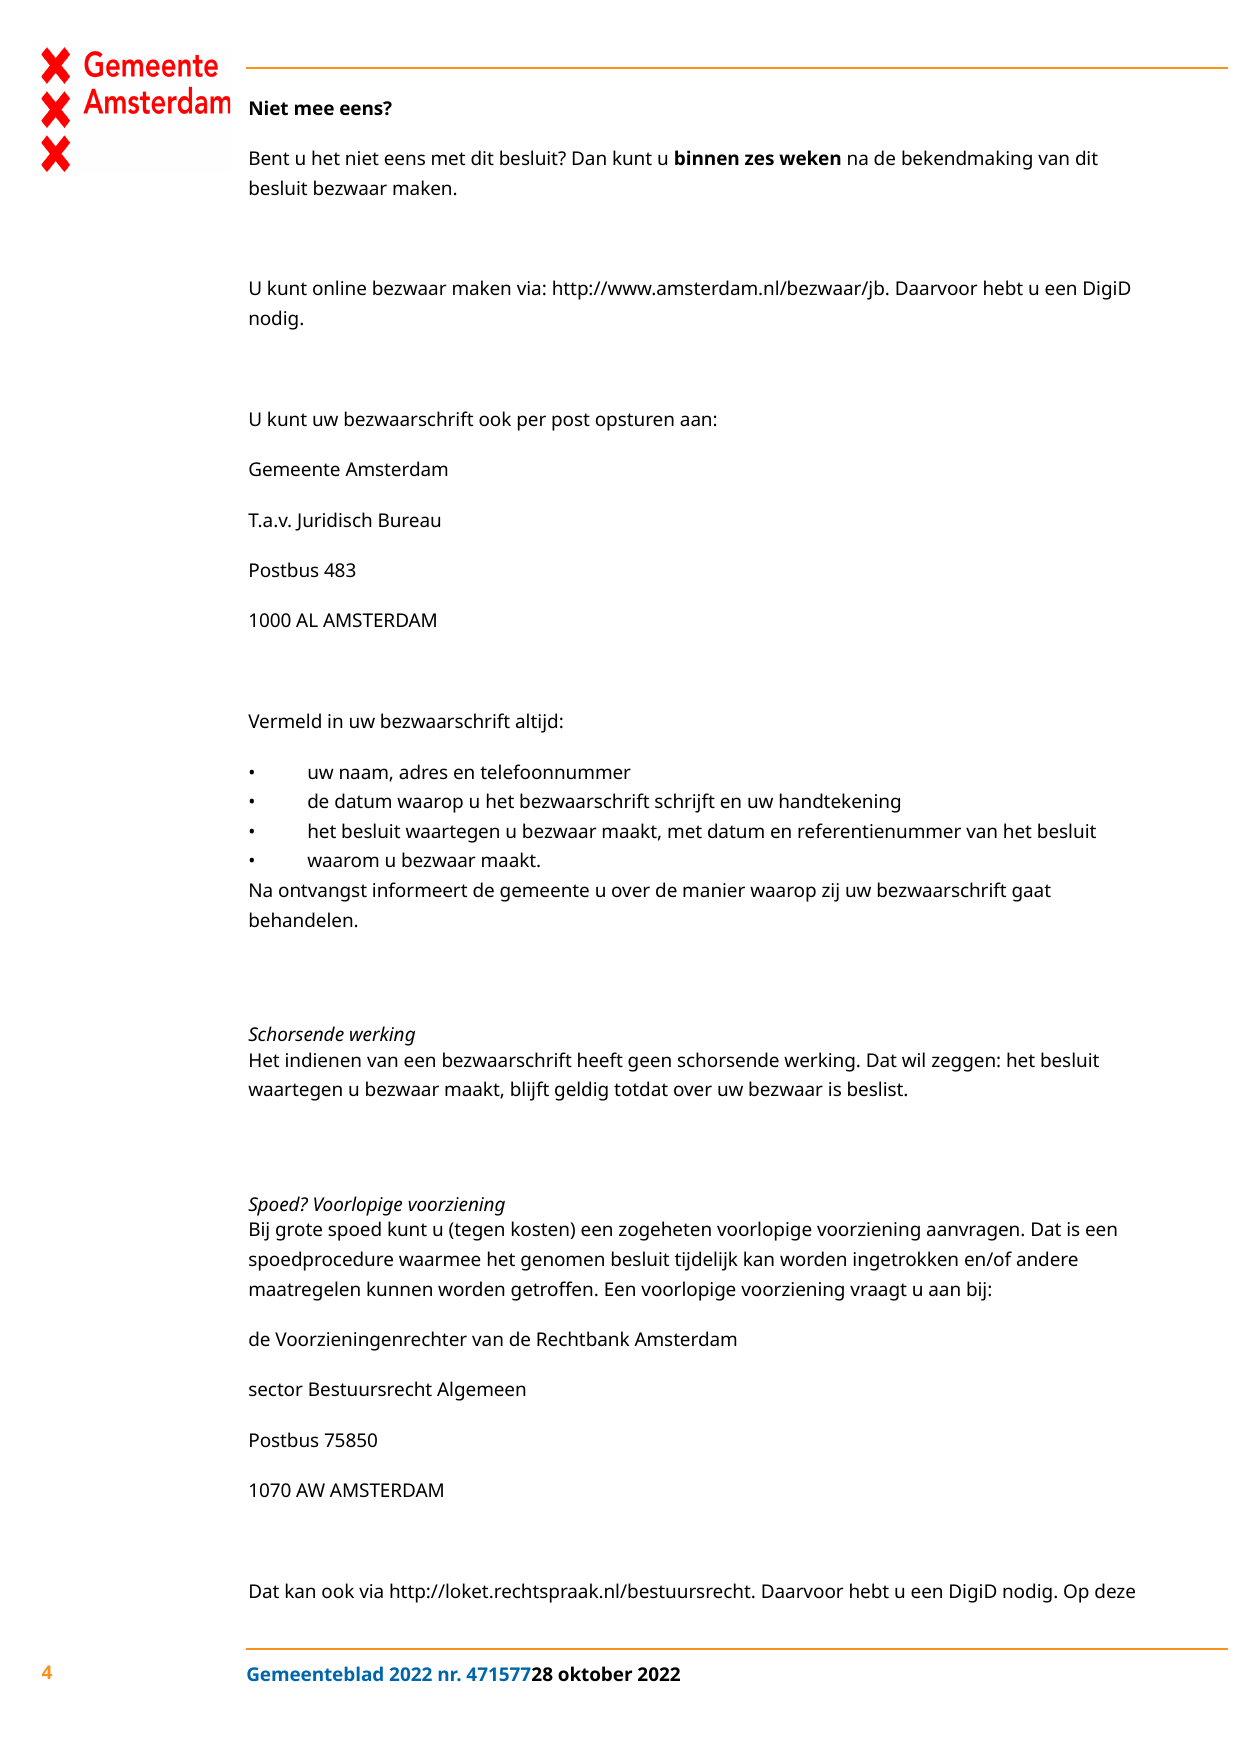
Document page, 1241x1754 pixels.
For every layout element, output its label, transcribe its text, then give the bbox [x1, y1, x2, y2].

text U kunt online bezwaar maken via: http://www.amsterdam.nl/bezwaar/jb. Daarvoor hebt u een DigiD nodig. [248, 276, 1152, 331]
picture [41, 47, 231, 172]
list waarom u bezwaar maakt. [248, 848, 1152, 873]
text Niet mee eens? [248, 95, 1152, 121]
text sector Bestuursrecht Algemeen [248, 1377, 1152, 1402]
text Het indienen van een bezwaarschrift heeft geen schorsende werking. Dat wil zeggen: het besluit waartegen u bezwaar maakt, blijft geldig totdat over uw bezwaar is beslist. [248, 1047, 1152, 1102]
text Bij grote spoed kunt u (tegen kosten) een zogeheten voorlopige voorziening aanvragen. Dat is een spoedprocedure waarmee het genomen besluit tijdelijk kan worden ingetrokken en/of andere maatregelen kunnen worden getroffen. Een voorlopige voorziening vraagt u aan bij: [248, 1217, 1152, 1302]
list het besluit waartegen u bezwaar maakt, met datum en referentienummer van het besluit [248, 818, 1152, 844]
list uw naam, adres en telefoonnummer [248, 759, 1152, 785]
text Vermeld in uw bezwaarschrift altijd: [248, 708, 1152, 734]
text Gemeente Amsterdam [248, 456, 1152, 482]
text T.a.v. Juridisch Bureau [248, 507, 1152, 533]
text de Voorzieningenrechter van de Rechtbank Amsterdam [248, 1326, 1152, 1352]
text Postbus 483 [248, 557, 1152, 583]
text 1070 AW AMSTERDAM [248, 1477, 1152, 1503]
text Schorsende werking [248, 1021, 1152, 1047]
text Dat kan ook via http://loket.rechtspraak.nl/bestuursrecht. Daarvoor hebt u een DigiD nodig. Op deze [248, 1578, 1152, 1604]
text Na ontvangst informeert de gemeente u over de manier waarop zij uw bezwaarschrift gaat behandelen. [248, 877, 1152, 933]
text Spoed? Voorlopige voorziening [248, 1191, 1152, 1217]
text 1000 AL AMSTERDAM [248, 608, 1152, 633]
list de datum waarop u het bezwaarschrift schrijft en uw handtekening [248, 788, 1152, 814]
text Bent u het niet eens met dit besluit? Dan kunt u binnen zes weken na de bekendmaking van dit besluit bezwaar maken. [248, 145, 1152, 201]
text Postbus 75850 [248, 1427, 1152, 1453]
text U kunt uw bezwaarschrift ook per post opsturen aan: [248, 406, 1152, 432]
